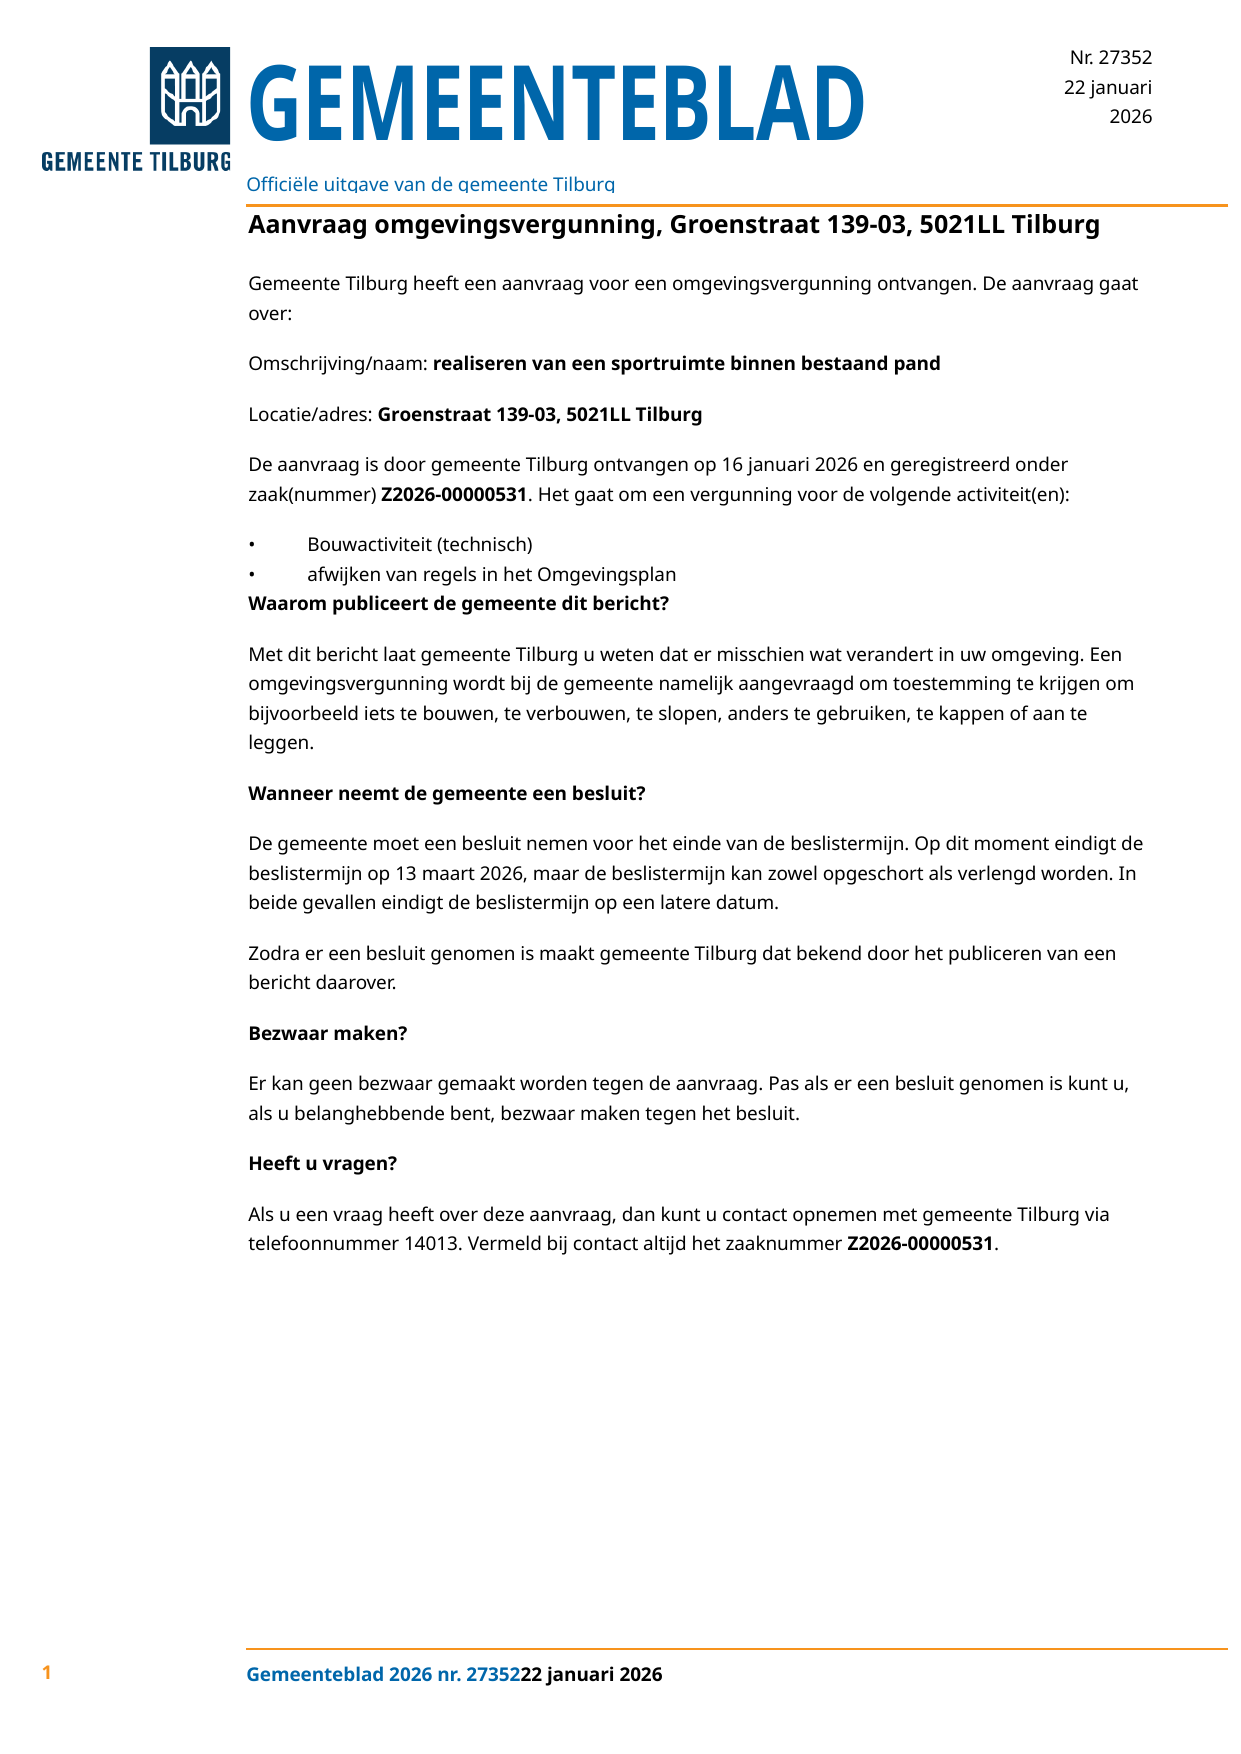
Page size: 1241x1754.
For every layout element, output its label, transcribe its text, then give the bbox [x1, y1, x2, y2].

text Heeft u vragen? [248, 1150, 1152, 1176]
text Met dit bericht laat gemeente Tilburg u weten dat er misschien wat verandert in uw omgeving. Een omgevingsvergunning wordt bij de gemeente namelijk aangevraagd om toestemming te krijgen om bijvoorbeeld iets te bouwen, te verbouwen, te slopen, anders te gebruiken, te kappen of aan te leggen. [248, 641, 1152, 755]
text Gemeente Tilburg heeft een aanvraag voor een omgevingsvergunning ontvangen. De aanvraag gaat over: [248, 270, 1152, 326]
text Er kan geen bezwaar gemaakt worden tegen de aanvraag. Pas als er een besluit genomen is kunt u, als u belanghebbende bent, bezwaar maken tegen het besluit. [248, 1070, 1152, 1126]
text Als u een vraag heeft over deze aanvraag, dan kunt u contact opnemen met gemeente Tilburg via telefoonnummer 14013. Vermeld bij contact altijd het zaaknummer Z2026-00000531. [248, 1201, 1152, 1256]
text Wanneer neemt de gemeente een besluit? [248, 780, 1152, 806]
picture [41, 47, 231, 172]
text Bezwaar maken? [248, 1020, 1152, 1046]
text De aanvraag is door gemeente Tilburg ontvangen op 16 januari 2026 en geregistreerd onder zaak(nummer) Z2026-00000531. Het gaat om een vergunning voor de volgende activiteit(en): [248, 451, 1152, 506]
text Zodra er een besluit genomen is maakt gemeente Tilburg dat bekend door het publiceren van een bericht daarover. [248, 940, 1152, 995]
list afwijken van regels in het Omgevingsplan [248, 561, 1152, 586]
text Waarom publiceert de gemeente dit bericht? [248, 590, 1152, 616]
text Aanvraag omgevingsvergunning, Groenstraat 139-03, 5021LL Tilburg [248, 207, 1152, 241]
text Locatie/adres: Groenstraat 139-03, 5021LL Tilburg [248, 401, 1152, 426]
text De gemeente moet een besluit nemen voor het einde van de beslistermijn. Op dit moment eindigt de beslistermijn op 13 maart 2026, maar de beslistermijn kan zowel opgeschort als verlengd worden. In beide gevallen eindigt de beslistermijn op een latere datum. [248, 830, 1152, 915]
list Bouwactiviteit (technisch) [248, 531, 1152, 557]
text Omschrijving/naam: realiseren van een sportruimte binnen bestaand pand [248, 350, 1152, 376]
